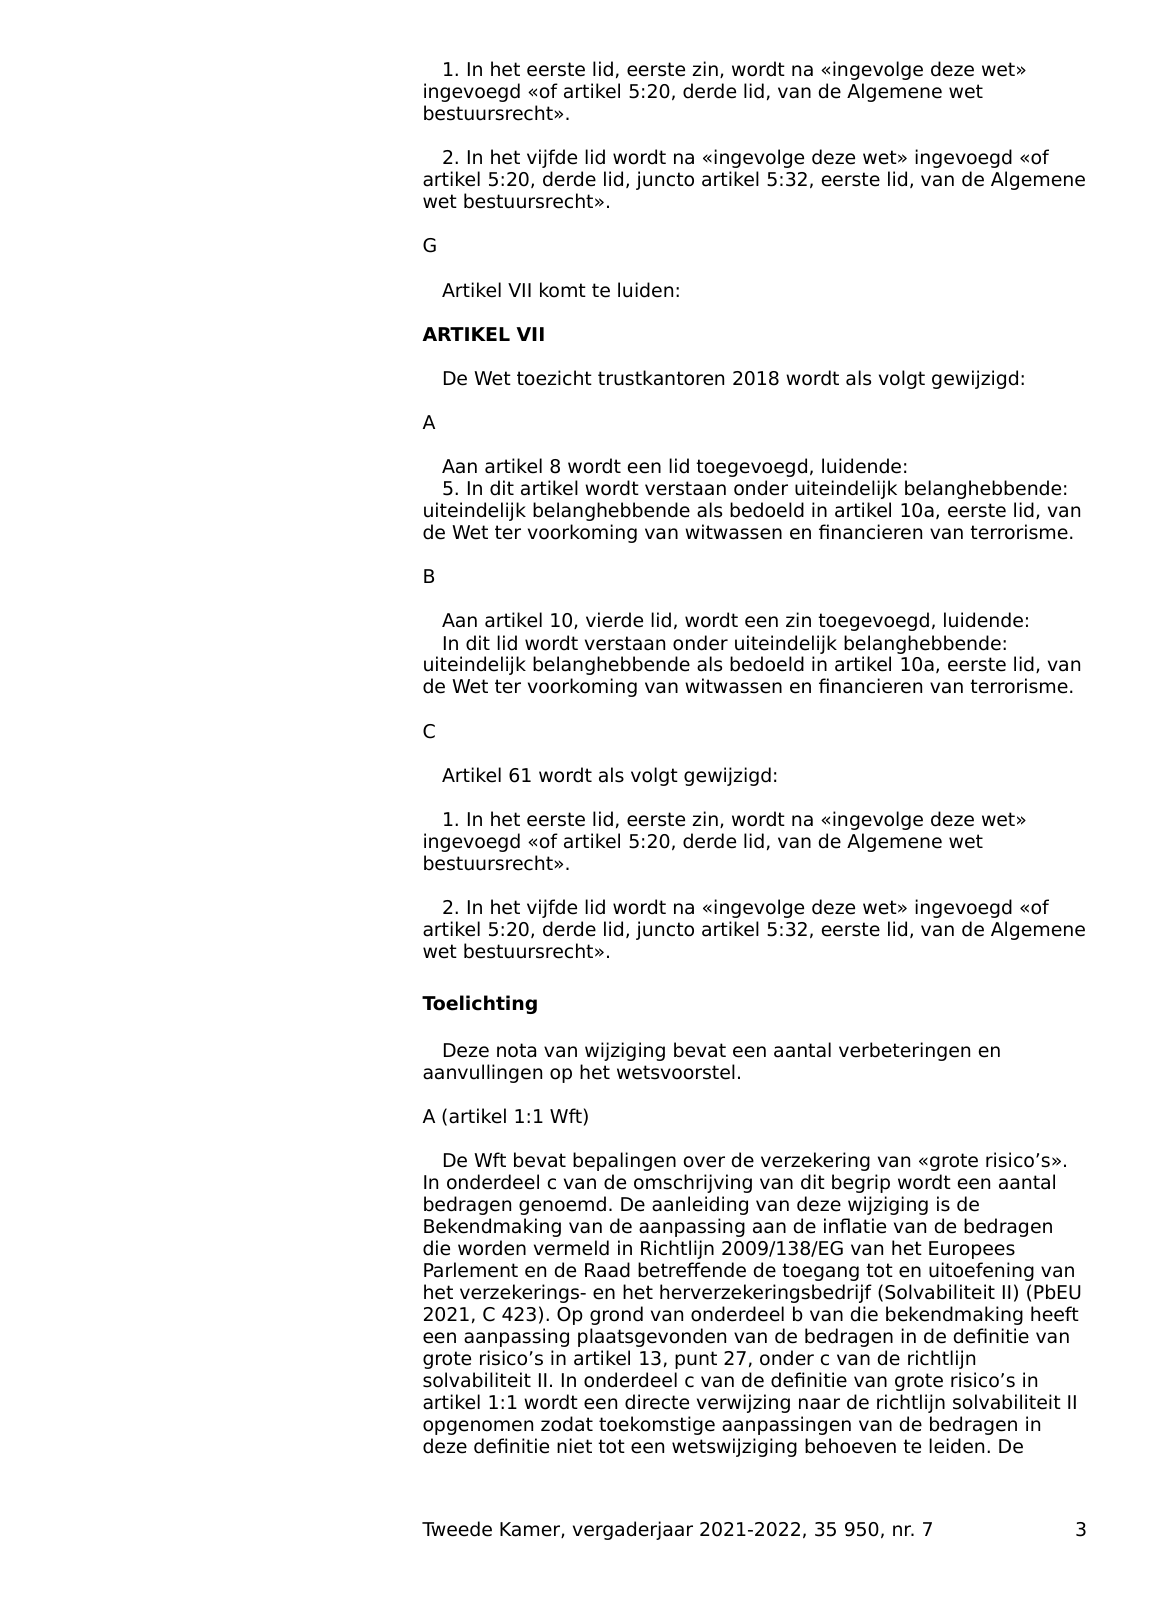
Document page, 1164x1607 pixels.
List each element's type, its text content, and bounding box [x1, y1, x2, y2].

subtitle B [422, 566, 1087, 588]
text 2. In het vijfde lid wordt na «ingevolge deze wet» ingevoegd «of artikel 5:20, derde lid, juncto artikel 5:32, eerste lid, van de Algemene wet bestuursrecht». [422, 147, 1087, 213]
text Aan artikel 10, vierde lid, wordt een zin toegevoegd, luidende: [422, 610, 1087, 632]
text Deze nota van wijziging bevat een aantal verbeteringen en aanvullingen op het wetsvoorstel. [422, 1040, 1087, 1084]
subtitle A [422, 412, 1087, 434]
subtitle A (artikel 1:1 Wft) [422, 1106, 1087, 1128]
text Artikel VII komt te luiden: [422, 279, 1087, 301]
text 2. In het vijfde lid wordt na «ingevolge deze wet» ingevoegd «of artikel 5:20, derde lid, juncto artikel 5:32, eerste lid, van de Algemene wet bestuursrecht». [422, 897, 1087, 963]
subtitle G [422, 235, 1087, 257]
text 1. In het eerste lid, eerste zin, wordt na «ingevolge deze wet» ingevoegd «of artikel 5:20, derde lid, van de Algemene wet bestuursrecht». [422, 59, 1087, 125]
text 5. In dit artikel wordt verstaan onder uiteindelijk belanghebbende: uiteindelijk belanghebbende als bedoeld in artikel 10a, eerste lid, van de Wet ter voorkoming van witwassen en financieren van terrorisme. [422, 478, 1087, 544]
subtitle ARTIKEL VII [422, 324, 1087, 346]
text 1. In het eerste lid, eerste zin, wordt na «ingevolge deze wet» ingevoegd «of artikel 5:20, derde lid, van de Algemene wet bestuursrecht». [422, 809, 1087, 875]
subtitle Toelichting [422, 993, 1087, 1015]
subtitle C [422, 721, 1087, 742]
text De Wft bevat bepalingen over de verzekering van «grote risico’s». In onderdeel c van de omschrijving van dit begrip wordt een aantal bedragen genoemd. De aanleiding van deze wijziging is de Bekendmaking van de aanpassing aan de inflatie van de bedragen die worden vermeld in Richtlijn 2009/138/EG van het Europees Parlement en de Raad betreffende de toegang tot en uitoefening van het verzekerings- en het herverzekeringsbedrijf (Solvabiliteit II) (PbEU 2021, C 423). Op grond van onderdeel b van die bekendmaking heeft een aanpassing plaatsgevonden van de bedragen in de definitie van grote risico’s in artikel 13, punt 27, onder c van de richtlijn solvabiliteit II. In onderdeel c van de definitie van grote risico’s in artikel 1:1 wordt een directe verwijzing naar de richtlijn solvabiliteit II opgenomen zodat toekomstige aanpassingen van de bedragen in deze definitie niet tot een wetswijziging behoeven te leiden. De [422, 1150, 1087, 1458]
text In dit lid wordt verstaan onder uiteindelijk belanghebbende: uiteindelijk belanghebbende als bedoeld in artikel 10a, eerste lid, van de Wet ter voorkoming van witwassen en financieren van terrorisme. [422, 632, 1087, 698]
text De Wet toezicht trustkantoren 2018 wordt als volgt gewijzigd: [422, 368, 1087, 390]
text Artikel 61 wordt als volgt gewijzigd: [422, 765, 1087, 787]
text Aan artikel 8 wordt een lid toegevoegd, luidende: [422, 456, 1087, 478]
